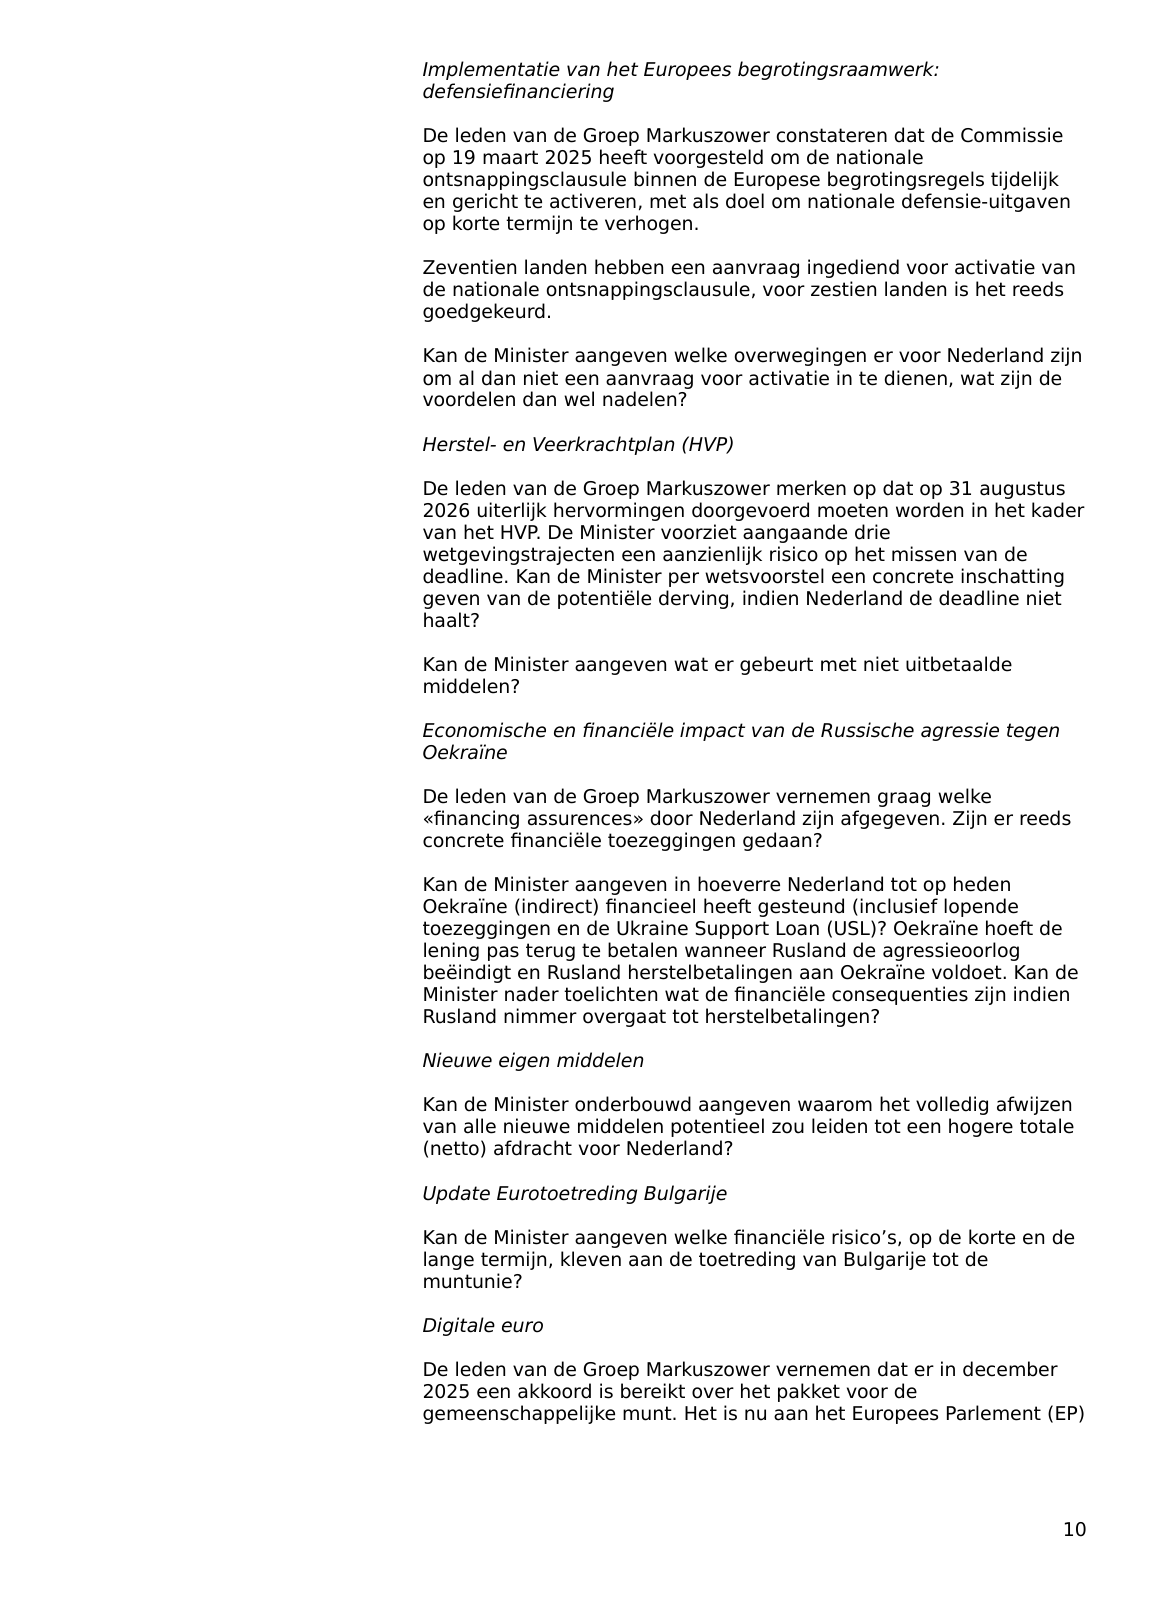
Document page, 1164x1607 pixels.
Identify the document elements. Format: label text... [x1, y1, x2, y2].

subtitle Economische en financiële impact van de Russische agressie tegen Oekraïne [422, 720, 1087, 764]
text Kan de Minister aangeven wat er gebeurt met niet uitbetaalde middelen? [422, 654, 1087, 698]
subtitle Update Eurotoetreding Bulgarije [422, 1182, 1087, 1204]
subtitle Herstel- en Veerkrachtplan (HVP) [422, 433, 1087, 456]
subtitle Nieuwe eigen middelen [422, 1050, 1087, 1072]
subtitle Digitale euro [422, 1315, 1087, 1337]
subtitle Implementatie van het Europees begrotingsraamwerk: defensiefinanciering [422, 59, 1087, 103]
text Zeventien landen hebben een aanvraag ingediend voor activatie van de nationale ontsnappingsclausule, voor zestien landen is het reeds goedgekeurd. [422, 257, 1087, 323]
text Kan de Minister aangeven in hoeverre Nederland tot op heden Oekraïne (indirect) financieel heeft gesteund (inclusief lopende toezeggingen en de Ukraine Support Loan (USL)? Oekraïne hoeft de lening pas terug te betalen wanneer Rusland de agressieoorlog beëindigt en Rusland herstelbetalingen aan Oekraïne voldoet. Kan de Minister nader toelichten wat de financiële consequenties zijn indien Rusland nimmer overgaat tot herstelbetalingen? [422, 874, 1087, 1028]
text De leden van de Groep Markuszower vernemen dat er in december 2025 een akkoord is bereikt over het pakket voor de gemeenschappelijke munt. Het is nu aan het Europees Parlement (EP) [422, 1359, 1087, 1425]
text Kan de Minister onderbouwd aangeven waarom het volledig afwijzen van alle nieuwe middelen potentieel zou leiden tot een hogere totale (netto) afdracht voor Nederland? [422, 1094, 1087, 1160]
text De leden van de Groep Markuszower constateren dat de Commissie op 19 maart 2025 heeft voorgesteld om de nationale ontsnappingsclausule binnen de Europese begrotingsregels tijdelijk en gericht te activeren, met als doel om nationale defensie-uitgaven op korte termijn te verhogen. [422, 125, 1087, 235]
text De leden van de Groep Markuszower merken op dat op 31 augustus 2026 uiterlijk hervormingen doorgevoerd moeten worden in het kader van het HVP. De Minister voorziet aangaande drie wetgevingstrajecten een aanzienlijk risico op het missen van de deadline. Kan de Minister per wetsvoorstel een concrete inschatting geven van de potentiële derving, indien Nederland de deadline niet haalt? [422, 478, 1087, 632]
text De leden van de Groep Markuszower vernemen graag welke «financing assurences» door Nederland zijn afgegeven. Zijn er reeds concrete financiële toezeggingen gedaan? [422, 786, 1087, 852]
text Kan de Minister aangeven welke overwegingen er voor Nederland zijn om al dan niet een aanvraag voor activatie in te dienen, wat zijn de voordelen dan wel nadelen? [422, 345, 1087, 411]
text Kan de Minister aangeven welke financiële risico’s, op de korte en de lange termijn, kleven aan de toetreding van Bulgarije tot de muntunie? [422, 1227, 1087, 1293]
